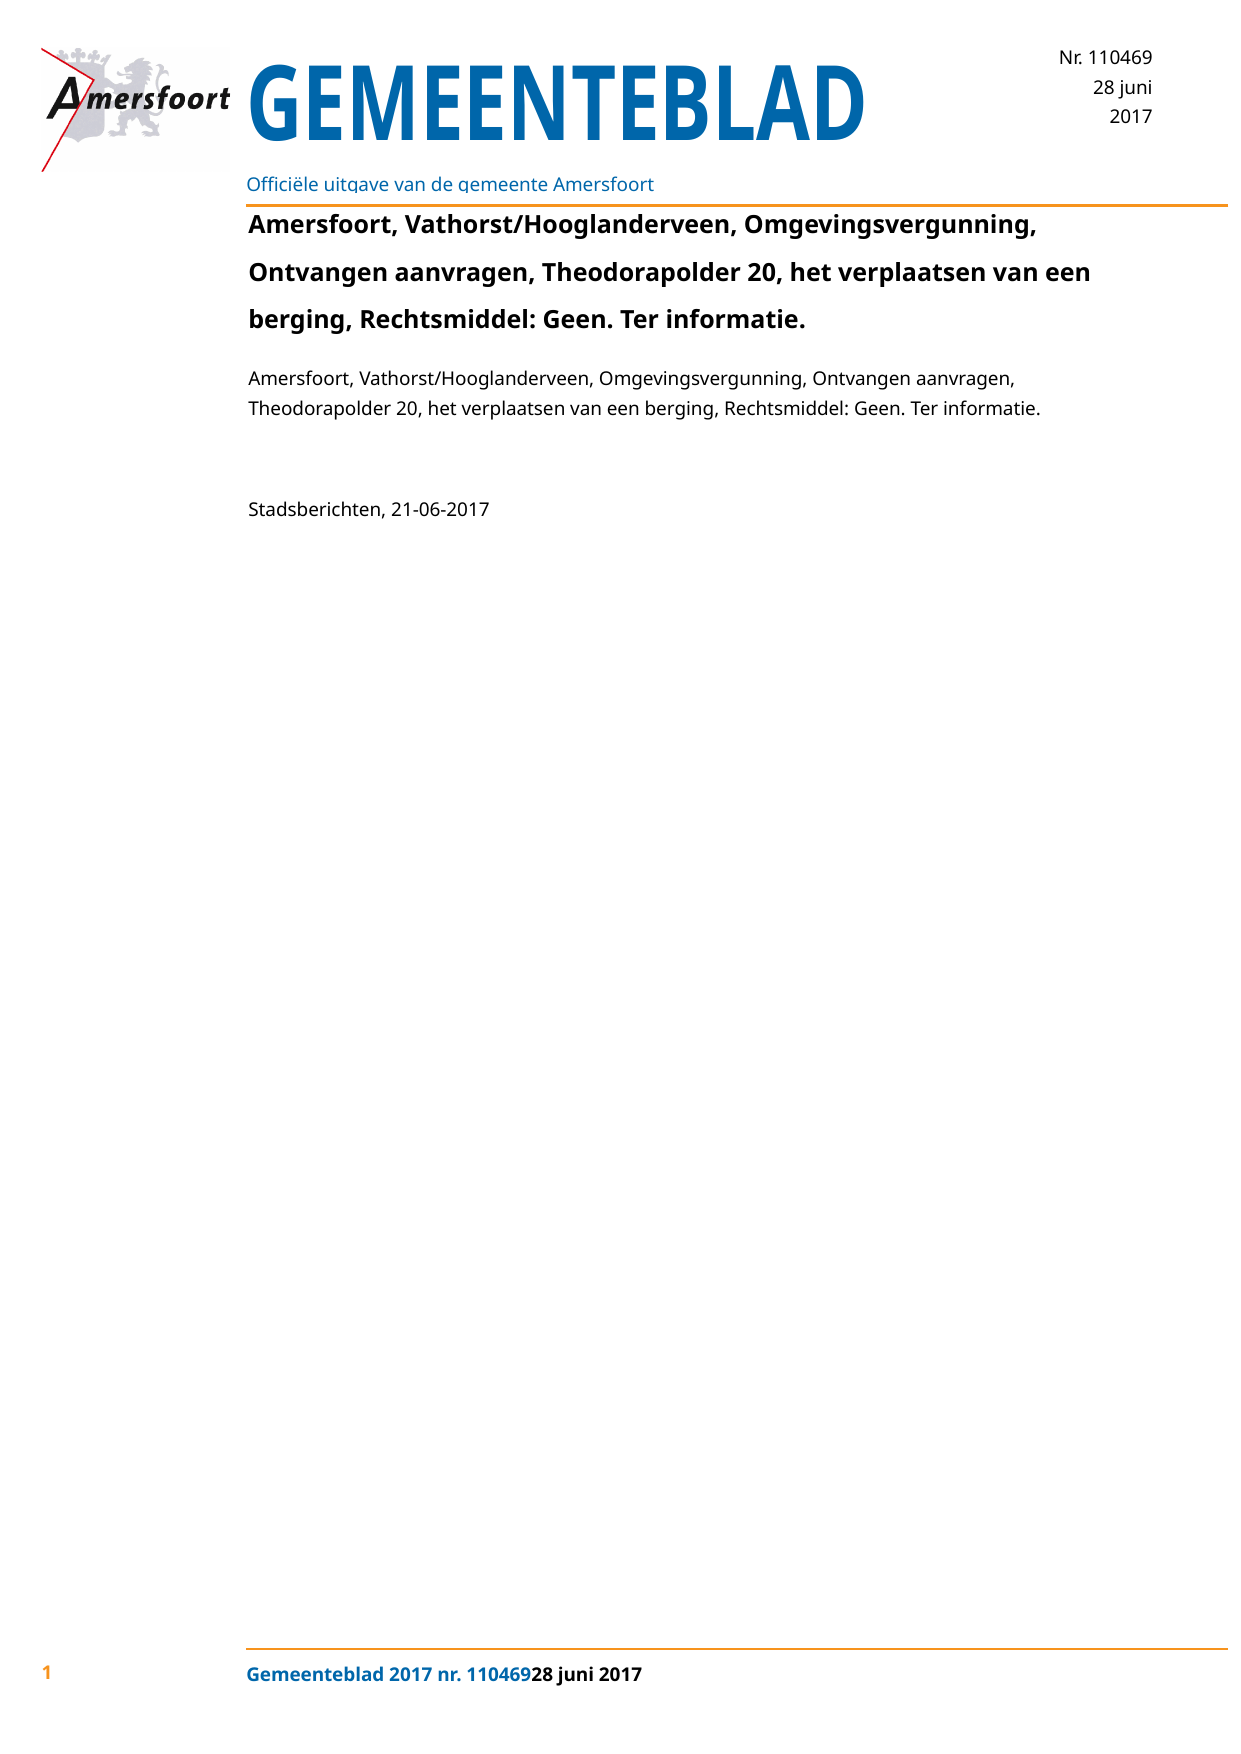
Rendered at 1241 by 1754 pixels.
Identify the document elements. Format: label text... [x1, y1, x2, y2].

text Amersfoort, Vathorst/Hooglanderveen, Omgevingsvergunning, Ontvangen aanvragen, Theodorapolder 20, het verplaatsen van een berging, Rechtsmiddel: Geen. Ter informatie. [248, 366, 1152, 421]
text Stadsberichten, 21-06-2017 [248, 496, 1152, 522]
text Amersfoort, Vathorst/Hooglanderveen, Omgevingsvergunning, Ontvangen aanvragen, Theodorapolder 20, het verplaatsen van een berging, Rechtsmiddel: Geen. Ter informatie. [248, 207, 1152, 336]
picture [41, 47, 231, 172]
